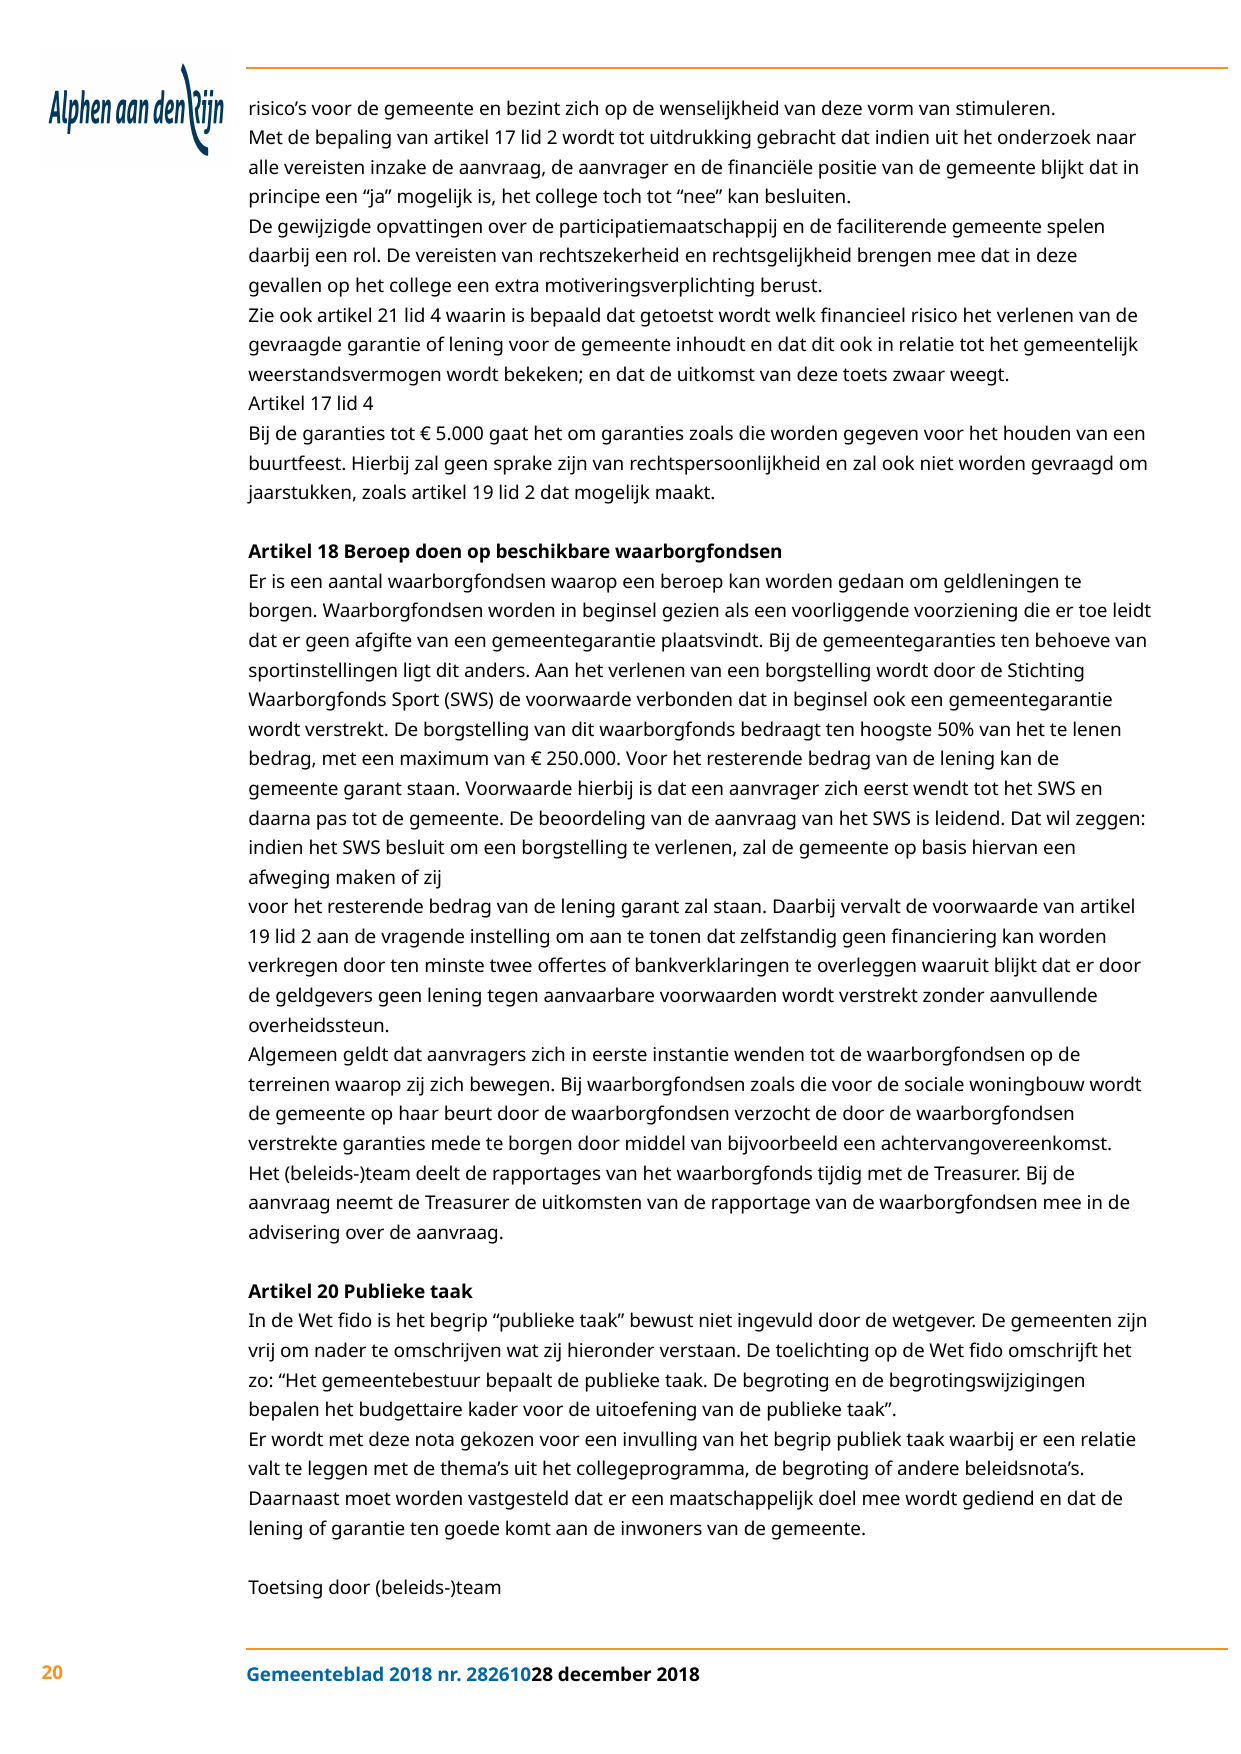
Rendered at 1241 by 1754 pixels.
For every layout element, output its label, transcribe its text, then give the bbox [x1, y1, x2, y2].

text Bij de garanties tot € 5.000 gaat het om garanties zoals die worden gegeven voor het houden van een buurtfeest. Hierbij zal geen sprake zijn van rechtspersoonlijkheid en zal ook niet worden gevraagd om jaarstukken, zoals artikel 19 lid 2 dat mogelijk maakt. [248, 420, 1152, 505]
text Daarnaast moet worden vastgesteld dat er een maatschappelijk doel mee wordt gediend en dat de lening of garantie ten goede komt aan de inwoners van de gemeente. [248, 1485, 1152, 1541]
text In de Wet fido is het begrip “publieke taak” bewust niet ingevuld door de wetgever. De gemeenten zijn vrij om nader te omschrijven wat zij hieronder verstaan. De toelichting op de Wet fido omschrijft het zo: “Het gemeentebestuur bepaalt de publieke taak. De begroting en de begrotingswijzigingen bepalen het budgettaire kader voor de uitoefening van de publieke taak”. [248, 1308, 1152, 1422]
text Er is een aantal waarborgfondsen waarop een beroep kan worden gedaan om geldleningen te borgen. Waarborgfondsen worden in beginsel gezien als een voorliggende voorziening die er toe leidt dat er geen afgifte van een gemeentegarantie plaatsvindt. Bij de gemeentegaranties ten behoeve van sportinstellingen ligt dit anders. Aan het verlenen van een borgstelling wordt door de Stichting Waarborgfonds Sport (SWS) de voorwaarde verbonden dat in beginsel ook een gemeentegarantie wordt verstrekt. De borgstelling van dit waarborgfonds bedraagt ten hoogste 50% van het te lenen bedrag, met een maximum van € 250.000. Voor het resterende bedrag van de lening kan de gemeente garant staan. Voorwaarde hierbij is dat een aanvrager zich eerst wendt tot het SWS en daarna pas tot de gemeente. De beoordeling van de aanvraag van het SWS is leidend. Dat wil zeggen: indien het SWS besluit om een borgstelling te verlenen, zal de gemeente op basis hiervan een afweging maken of zij [248, 568, 1152, 890]
text Algemeen geldt dat aanvragers zich in eerste instantie wenden tot de waarborgfondsen op de terreinen waarop zij zich bewegen. Bij waarborgfondsen zoals die voor de sociale woningbouw wordt de gemeente op haar beurt door de waarborgfondsen verzocht de door de waarborgfondsen verstrekte garanties mede te borgen door middel van bijvoorbeeld een achtervangovereenkomst. [248, 1041, 1152, 1156]
text Met de bepaling van artikel 17 lid 2 wordt tot uitdrukking gebracht dat indien uit het onderzoek naar alle vereisten inzake de aanvraag, de aanvrager en de financiële positie van de gemeente blijkt dat in principe een “ja” mogelijk is, het college toch tot “nee” kan besluiten. [248, 124, 1152, 209]
text risico’s voor de gemeente en bezint zich op de wenselijkheid van deze vorm van stimuleren. [248, 95, 1152, 121]
text De gewijzigde opvattingen over de participatiemaatschappij en de faciliterende gemeente spelen daarbij een rol. De vereisten van rechtszekerheid en rechtsgelijkheid brengen mee dat in deze gevallen op het college een extra motiveringsverplichting berust. [248, 213, 1152, 298]
text Zie ook artikel 21 lid 4 waarin is bepaald dat getoetst wordt welk financieel risico het verlenen van de gevraagde garantie of lening voor de gemeente inhoudt en dat dit ook in relatie tot het gemeentelijk weerstandsvermogen wordt bekeken; en dat de uitkomst van deze toets zwaar weegt. [248, 302, 1152, 387]
text Artikel 17 lid 4 [248, 391, 1152, 416]
text voor het resterende bedrag van de lening garant zal staan. Daarbij vervalt de voorwaarde van artikel 19 lid 2 aan de vragende instelling om aan te tonen dat zelfstandig geen financiering kan worden verkregen door ten minste twee offertes of bankverklaringen te overleggen waaruit blijkt dat er door de geldgevers geen lening tegen aanvaarbare voorwaarden wordt verstrekt zonder aanvullende overheidssteun. [248, 893, 1152, 1038]
text Er wordt met deze nota gekozen voor een invulling van het begrip publiek taak waarbij er een relatie valt te leggen met de thema’s uit het collegeprogramma, de begroting of andere beleidsnota’s. [248, 1426, 1152, 1481]
text Toetsing door (beleids-)team [248, 1574, 1152, 1600]
text Artikel 20 Publieke taak [248, 1278, 1152, 1304]
text Artikel 18 Beroep doen op beschikbare waarborgfondsen [248, 538, 1152, 564]
text Het (beleids-)team deelt de rapportages van het waarborgfonds tijdig met de Treasurer. Bij de aanvraag neemt de Treasurer de uitkomsten van de rapportage van de waarborgfondsen mee in de advisering over de aanvraag. [248, 1160, 1152, 1245]
picture [41, 47, 231, 172]
